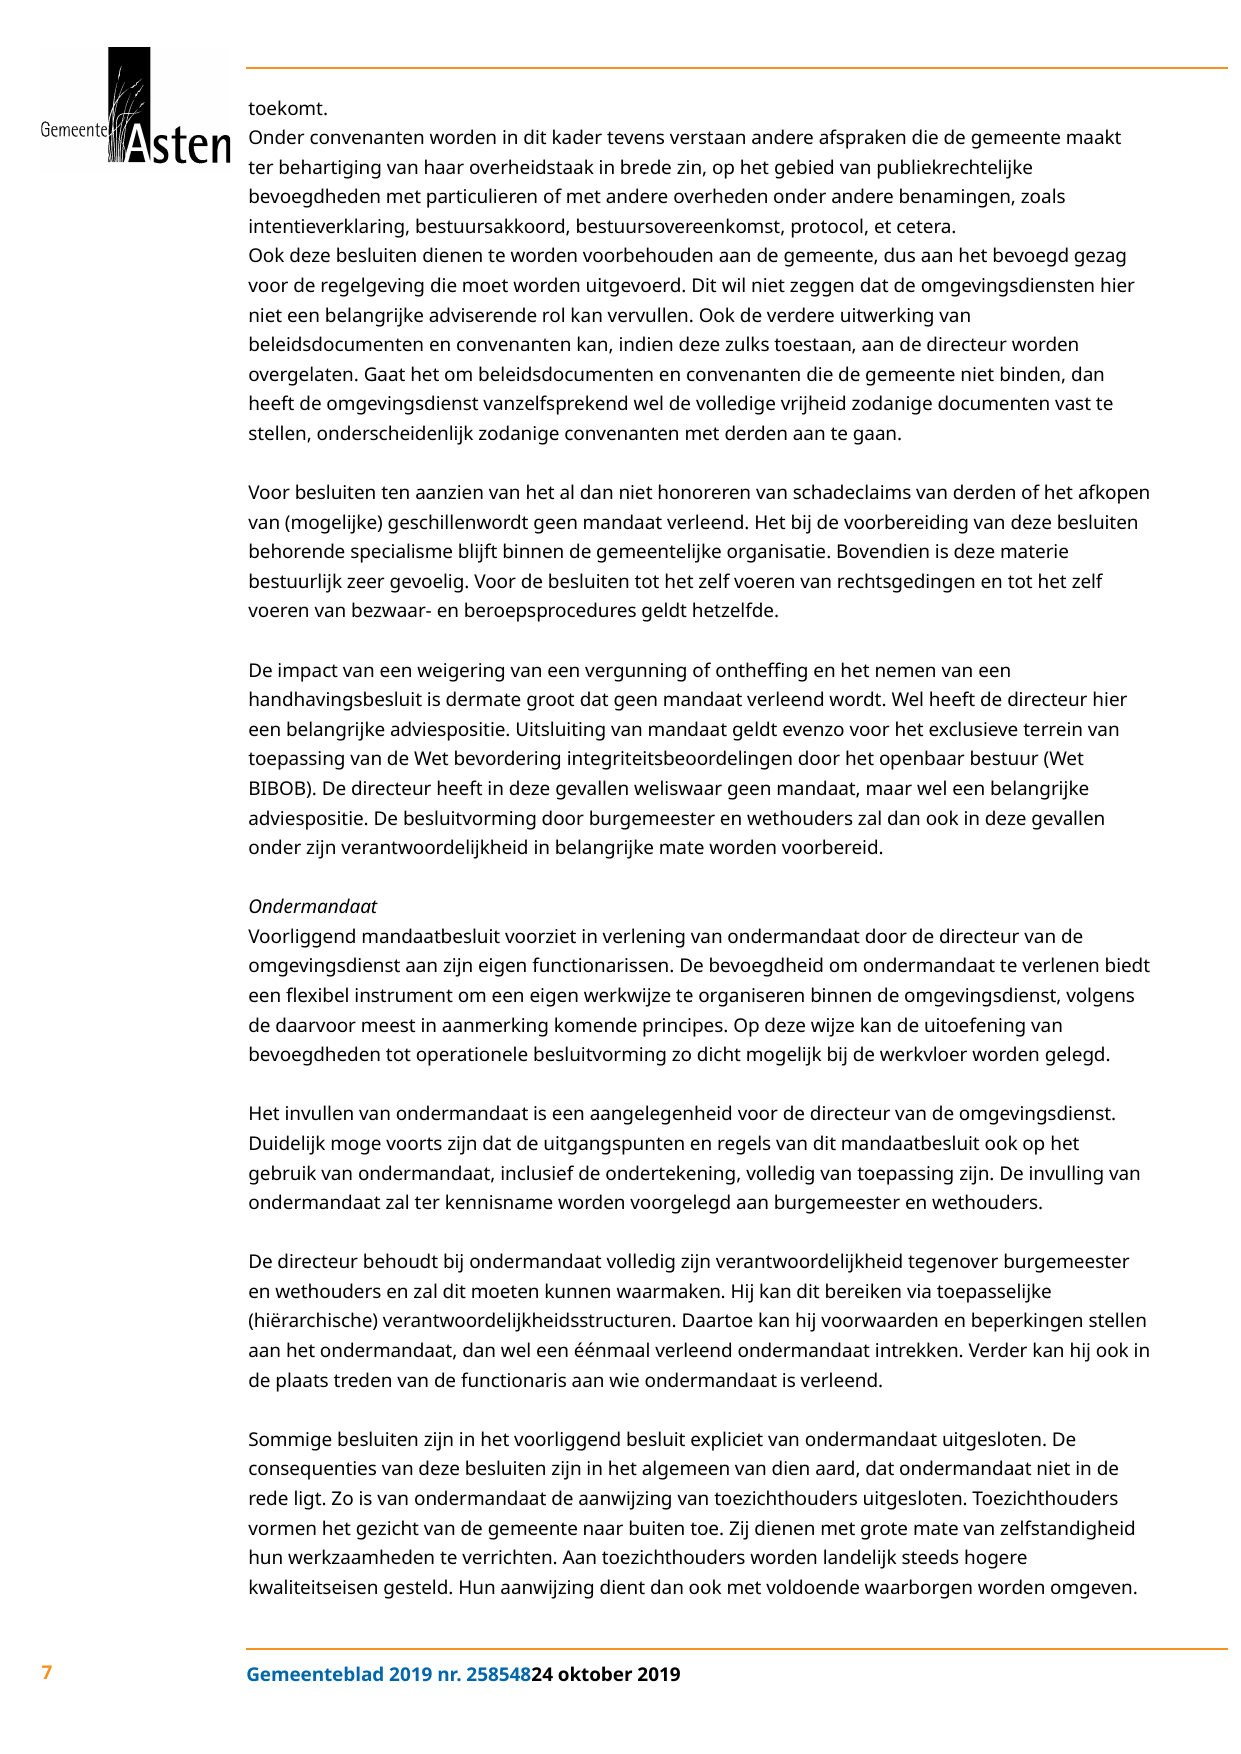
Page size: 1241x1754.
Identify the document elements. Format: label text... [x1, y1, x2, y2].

picture [41, 47, 231, 172]
text Onder convenanten worden in dit kader tevens verstaan andere afspraken die de gemeente maakt ter behartiging van haar overheidstaak in brede zin, op het gebied van publiekrechtelijke bevoegdheden met particulieren of met andere overheden onder andere benamingen, zoals intentieverklaring, bestuursakkoord, bestuursovereenkomst, protocol, et cetera. [248, 124, 1152, 239]
text Ondermandaat [248, 893, 1152, 919]
text Het invullen van ondermandaat is een aangelegenheid voor de directeur van de omgevingsdienst. Duidelijk moge voorts zijn dat de uitgangspunten en regels van dit mandaatbesluit ook op het gebruik van ondermandaat, inclusief de ondertekening, volledig van toepassing zijn. De invulling van ondermandaat zal ter kennisname worden voorgelegd aan burgemeester en wethouders. [248, 1101, 1152, 1215]
text toekomt. [248, 95, 1152, 121]
text Sommige besluiten zijn in het voorliggend besluit expliciet van ondermandaat uitgesloten. De consequenties van deze besluiten zijn in het algemeen van dien aard, dat ondermandaat niet in de rede ligt. Zo is van ondermandaat de aanwijzing van toezichthouders uitgesloten. Toezichthouders vormen het gezicht van de gemeente naar buiten toe. Zij dienen met grote mate van zelfstandigheid hun werkzaamheden te verrichten. Aan toezichthouders worden landelijk steeds hogere kwaliteitseisen gesteld. Hun aanwijzing dient dan ook met voldoende waarborgen worden omgeven. [248, 1426, 1152, 1600]
text Voorliggend mandaatbesluit voorziet in verlening van ondermandaat door de directeur van de omgevingsdienst aan zijn eigen functionarissen. De bevoegdheid om ondermandaat te verlenen biedt een flexibel instrument om een eigen werkwijze te organiseren binnen de omgevingsdienst, volgens de daarvoor meest in aanmerking komende principes. Op deze wijze kan de uitoefening van bevoegdheden tot operationele besluitvorming zo dicht mogelijk bij de werkvloer worden gelegd. [248, 923, 1152, 1067]
text De directeur behoudt bij ondermandaat volledig zijn verantwoordelijkheid tegenover burgemeester en wethouders en zal dit moeten kunnen waarmaken. Hij kan dit bereiken via toepasselijke (hiërarchische) verantwoordelijkheidsstructuren. Daartoe kan hij voorwaarden en beperkingen stellen aan het ondermandaat, dan wel een éénmaal verleend ondermandaat intrekken. Verder kan hij ook in de plaats treden van de functionaris aan wie ondermandaat is verleend. [248, 1248, 1152, 1393]
text Voor besluiten ten aanzien van het al dan niet honoreren van schadeclaims van derden of het afkopen van (mogelijke) geschillenwordt geen mandaat verleend. Het bij de voorbereiding van deze besluiten behorende specialisme blijft binnen de gemeentelijke organisatie. Bovendien is deze materie bestuurlijk zeer gevoelig. Voor de besluiten tot het zelf voeren van rechtsgedingen en tot het zelf voeren van bezwaar- en beroepsprocedures geldt hetzelfde. [248, 479, 1152, 623]
text De impact van een weigering van een vergunning of ontheffing en het nemen van een handhavingsbesluit is dermate groot dat geen mandaat verleend wordt. Wel heeft de directeur hier een belangrijke adviespositie. Uitsluiting van mandaat geldt evenzo voor het exclusieve terrein van toepassing van de Wet bevordering integriteitsbeoordelingen door het openbaar bestuur (Wet BIBOB). De directeur heeft in deze gevallen weliswaar geen mandaat, maar wel een belangrijke adviespositie. De besluitvorming door burgemeester en wethouders zal dan ook in deze gevallen onder zijn verantwoordelijkheid in belangrijke mate worden voorbereid. [248, 657, 1152, 860]
text Ook deze besluiten dienen te worden voorbehouden aan de gemeente, dus aan het bevoegd gezag voor de regelgeving die moet worden uitgevoerd. Dit wil niet zeggen dat de omgevingsdiensten hier niet een belangrijke adviserende rol kan vervullen. Ook de verdere uitwerking van beleidsdocumenten en convenanten kan, indien deze zulks toestaan, aan de directeur worden overgelaten. Gaat het om beleidsdocumenten en convenanten die de gemeente niet binden, dan heeft de omgevingsdienst vanzelfsprekend wel de volledige vrijheid zodanige documenten vast te stellen, onderscheidenlijk zodanige convenanten met derden aan te gaan. [248, 243, 1152, 446]
